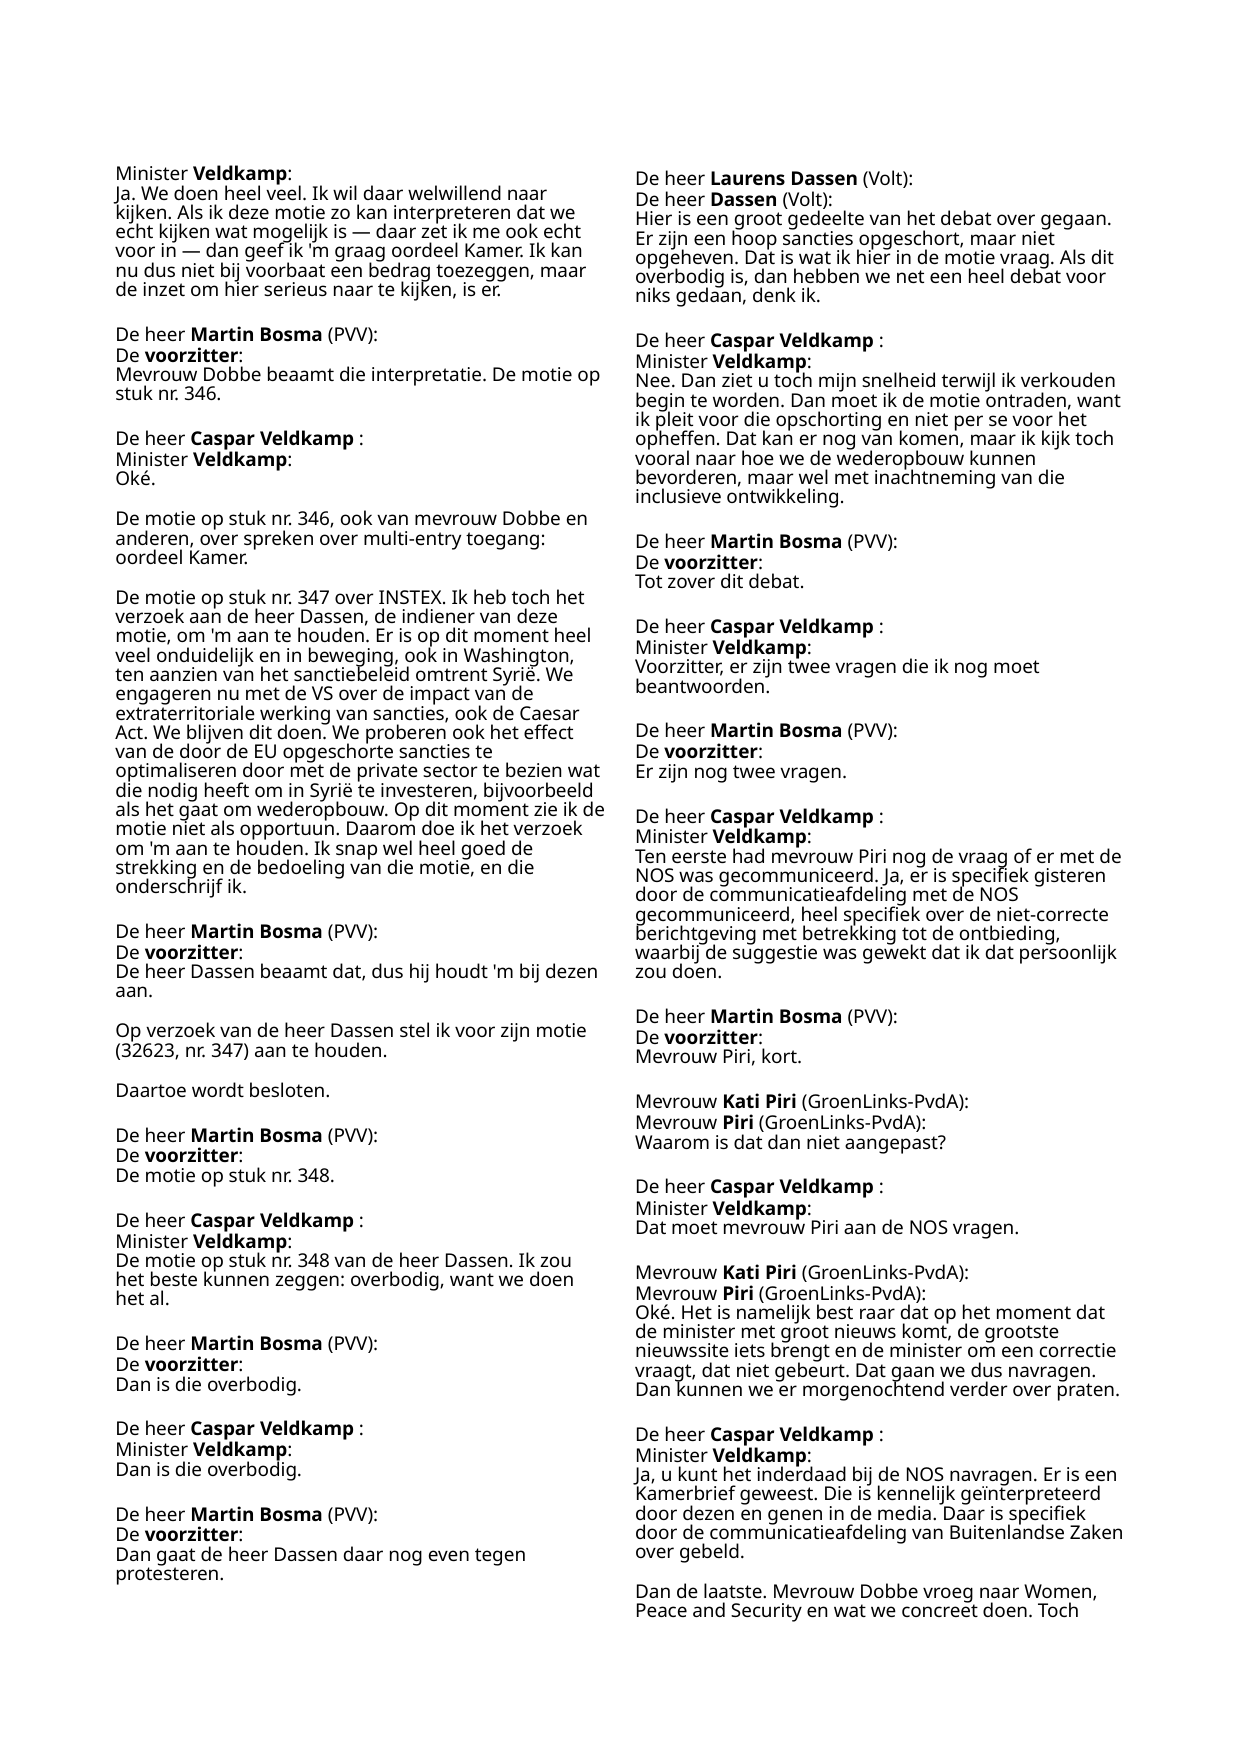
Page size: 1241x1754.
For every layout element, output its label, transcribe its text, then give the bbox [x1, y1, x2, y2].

text Mevrouw Kati Piri (GroenLinks-PvdA): [635, 1259, 1125, 1284]
text De voorzitter: [635, 743, 1125, 763]
text Nee. Dan ziet u toch mijn snelheid terwijl ik verkouden begin te worden. Dan moet ik de motie ontraden, want ik pleit voor die opschorting en niet per se voor het opheffen. Dat kan er nog van komen, maar ik kijk toch vooral naar hoe we de wederopbouw kunnen bevorderen, maar wel met inachtneming van die inclusieve ontwikkeling. [635, 372, 1125, 507]
text De voorzitter: [115, 944, 605, 963]
text De heer Caspar Veldkamp : [635, 1174, 1125, 1199]
text Dan gaat de heer Dassen daar nog even tegen protesteren. [115, 1546, 605, 1584]
text De heer Caspar Veldkamp : [115, 425, 605, 451]
text De heer Caspar Veldkamp : [635, 613, 1125, 639]
text Voorzitter, er zijn twee vragen die ik nog moet beantwoorden. [635, 658, 1125, 697]
text Ten eerste had mevrouw Piri nog de vraag of er met de NOS was gecommuniceerd. Ja, er is specifiek gisteren door de communicatieafdeling met de NOS gecommuniceerd, heel specifiek over de niet-correcte berichtgeving met betrekking tot de ontbieding, waarbij de suggestie was gewekt dat ik dat persoonlijk zou doen. [635, 848, 1125, 983]
text Dan is die overbodig. [115, 1461, 605, 1480]
text De heer Martin Bosma (PVV): [635, 528, 1125, 554]
text De voorzitter: [115, 1356, 605, 1376]
text De voorzitter: [635, 554, 1125, 573]
text De heer Martin Bosma (PVV): [635, 1003, 1125, 1029]
text Minister Veldkamp: [115, 1441, 605, 1461]
text De voorzitter: [635, 1029, 1125, 1048]
text Ja, u kunt het inderdaad bij de NOS navragen. Er is een Kamerbrief geweest. Die is kennelijk geïnterpreteerd door dezen en genen in de media. Daar is specifiek door de communicatieafdeling van Buitenlandse Zaken over gebeld. [635, 1466, 1125, 1562]
text De heer Laurens Dassen (Volt): [635, 165, 1125, 191]
text De motie op stuk nr. 348 van de heer Dassen. Ik zou het beste kunnen zeggen: overbodig, want we doen het al. [115, 1252, 605, 1310]
text De voorzitter: [115, 1526, 605, 1546]
text Minister Veldkamp: [115, 451, 605, 470]
text De heer Martin Bosma (PVV): [115, 1122, 605, 1147]
text Minister Veldkamp: [115, 1233, 605, 1252]
text Mevrouw Kati Piri (GroenLinks-PvdA): [635, 1089, 1125, 1114]
text De heer Caspar Veldkamp : [635, 803, 1125, 828]
text Ja. We doen heel veel. Ik wil daar welwillend naar kijken. Als ik deze motie zo kan interpreteren dat we echt kijken wat mogelijk is — daar zet ik me ook echt voor in — dan geef ik 'm graag oordeel Kamer. Ik kan nu dus niet bij voorbaat een bedrag toezeggen, maar de inzet om hier serieus naar te kijken, is er. [115, 184, 605, 300]
text De heer Martin Bosma (PVV): [115, 1501, 605, 1526]
text Oké. Het is namelijk best raar dat op het moment dat de minister met groot nieuws komt, de grootste nieuwssite iets brengt en de minister om een correctie vraagt, dat niet gebeurt. Dat gaan we dus navragen. Dan kunnen we er morgenochtend verder over praten. [635, 1304, 1125, 1400]
text De heer Martin Bosma (PVV): [115, 321, 605, 347]
text De heer Martin Bosma (PVV): [115, 918, 605, 944]
text De heer Dassen beaamt dat, dus hij houdt 'm bij dezen aan. [115, 963, 605, 1002]
text Minister Veldkamp: [635, 828, 1125, 848]
text Minister Veldkamp: [635, 639, 1125, 658]
text De heer Caspar Veldkamp : [115, 1416, 605, 1441]
text Minister Veldkamp: [115, 165, 605, 184]
text Tot zover dit debat. [635, 573, 1125, 592]
text De heer Caspar Veldkamp : [635, 1421, 1125, 1447]
text De motie op stuk nr. 348. [115, 1167, 605, 1186]
text Mevrouw Piri (GroenLinks-PvdA): [635, 1114, 1125, 1134]
text De voorzitter: [115, 347, 605, 366]
text Minister Veldkamp: [635, 353, 1125, 372]
text Dan is die overbodig. [115, 1376, 605, 1395]
text Minister Veldkamp: [635, 1199, 1125, 1219]
text Daartoe wordt besloten. [115, 1082, 605, 1101]
text De motie op stuk nr. 346, ook van mevrouw Dobbe en anderen, over spreken over multi-entry toegang: oordeel Kamer. [115, 510, 605, 568]
text De motie op stuk nr. 347 over INSTEX. Ik heb toch het verzoek aan de heer Dassen, de indiener van deze motie, om 'm aan te houden. Er is op dit moment heel veel onduidelijk en in beweging, ook in Washington, ten aanzien van het sanctiebeleid omtrent Syrië. We engageren nu met de VS over de impact van de extraterritoriale werking van sancties, ook de Caesar Act. We blijven dit doen. We proberen ook het effect van de door de EU opgeschorte sancties te optimaliseren door met de private sector te bezien wat die nodig heeft om in Syrië te investeren, bijvoorbeeld als het gaat om wederopbouw. Op dit moment zie ik de motie niet als opportuun. Daarom doe ik het verzoek om 'm aan te houden. Ik snap wel heel goed de strekking en de bedoeling van die motie, en die onderschrijf ik. [115, 589, 605, 897]
text Minister Veldkamp: [635, 1447, 1125, 1466]
text Dat moet mevrouw Piri aan de NOS vragen. [635, 1219, 1125, 1238]
text Waarom is dat dan niet aangepast? [635, 1134, 1125, 1153]
text Mevrouw Piri (GroenLinks-PvdA): [635, 1284, 1125, 1304]
text Mevrouw Piri, kort. [635, 1048, 1125, 1068]
text De voorzitter: [115, 1147, 605, 1167]
text Dan de laatste. Mevrouw Dobbe vroeg naar Women, Peace and Security en wat we concreet doen. Toch [635, 1583, 1125, 1622]
text Hier is een groot gedeelte van het debat over gegaan. Er zijn een hoop sancties opgeschort, maar niet opgeheven. Dat is wat ik hier in de motie vraag. Als dit overbodig is, dan hebben we net een heel debat voor niks gedaan, denk ik. [635, 210, 1125, 307]
text De heer Dassen (Volt): [635, 191, 1125, 210]
text Mevrouw Dobbe beaamt die interpretatie. De motie op stuk nr. 346. [115, 366, 605, 404]
text Op verzoek van de heer Dassen stel ik voor zijn motie (32623, nr. 347) aan te houden. [115, 1022, 605, 1061]
text De heer Martin Bosma (PVV): [635, 718, 1125, 743]
text Oké. [115, 470, 605, 490]
text Er zijn nog twee vragen. [635, 763, 1125, 782]
text De heer Caspar Veldkamp : [635, 327, 1125, 353]
text De heer Martin Bosma (PVV): [115, 1331, 605, 1356]
text De heer Caspar Veldkamp : [115, 1207, 605, 1233]
